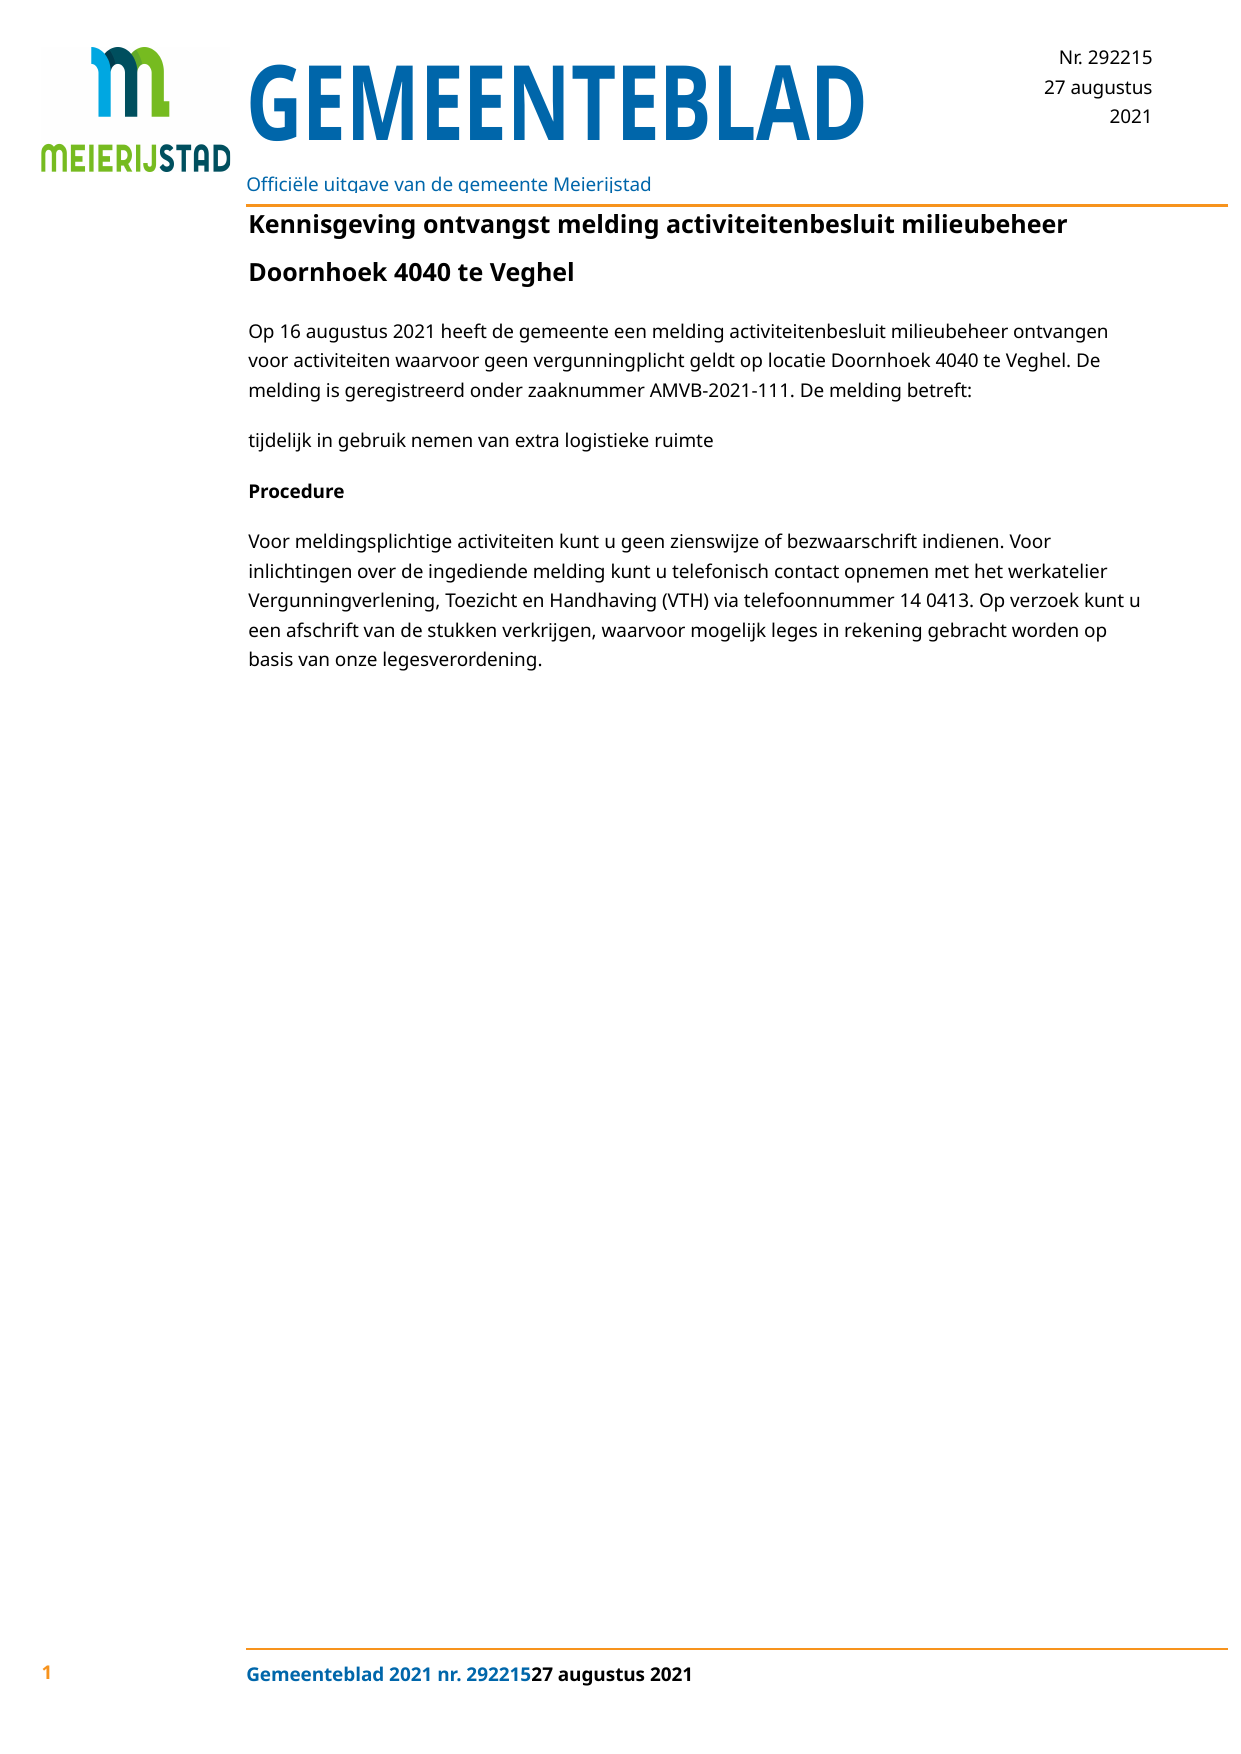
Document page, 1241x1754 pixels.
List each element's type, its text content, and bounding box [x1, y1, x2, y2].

text Op 16 augustus 2021 heeft de gemeente een melding activiteitenbesluit milieubeheer ontvangen voor activiteiten waarvoor geen vergunningplicht geldt op locatie Doornhoek 4040 te Veghel. De melding is geregistreerd onder zaaknummer AMVB-2021-111. De melding betreft: [248, 318, 1152, 403]
text Kennisgeving ontvangst melding activiteitenbesluit milieubeheer Doornhoek 4040 te Veghel [248, 207, 1152, 288]
text tijdelijk in gebruik nemen van extra logistieke ruimte [248, 427, 1152, 453]
text Procedure [248, 478, 1152, 504]
text Voor meldingsplichtige activiteiten kunt u geen zienswijze of bezwaarschrift indienen. Voor inlichtingen over de ingediende melding kunt u telefonisch contact opnemen met het werkatelier Vergunningverlening, Toezicht en Handhaving (VTH) via telefoonnummer 14 0413. Op verzoek kunt u een afschrift van de stukken verkrijgen, waarvoor mogelijk leges in rekening gebracht worden op basis van onze legesverordening. [248, 528, 1152, 672]
picture [41, 47, 231, 172]
